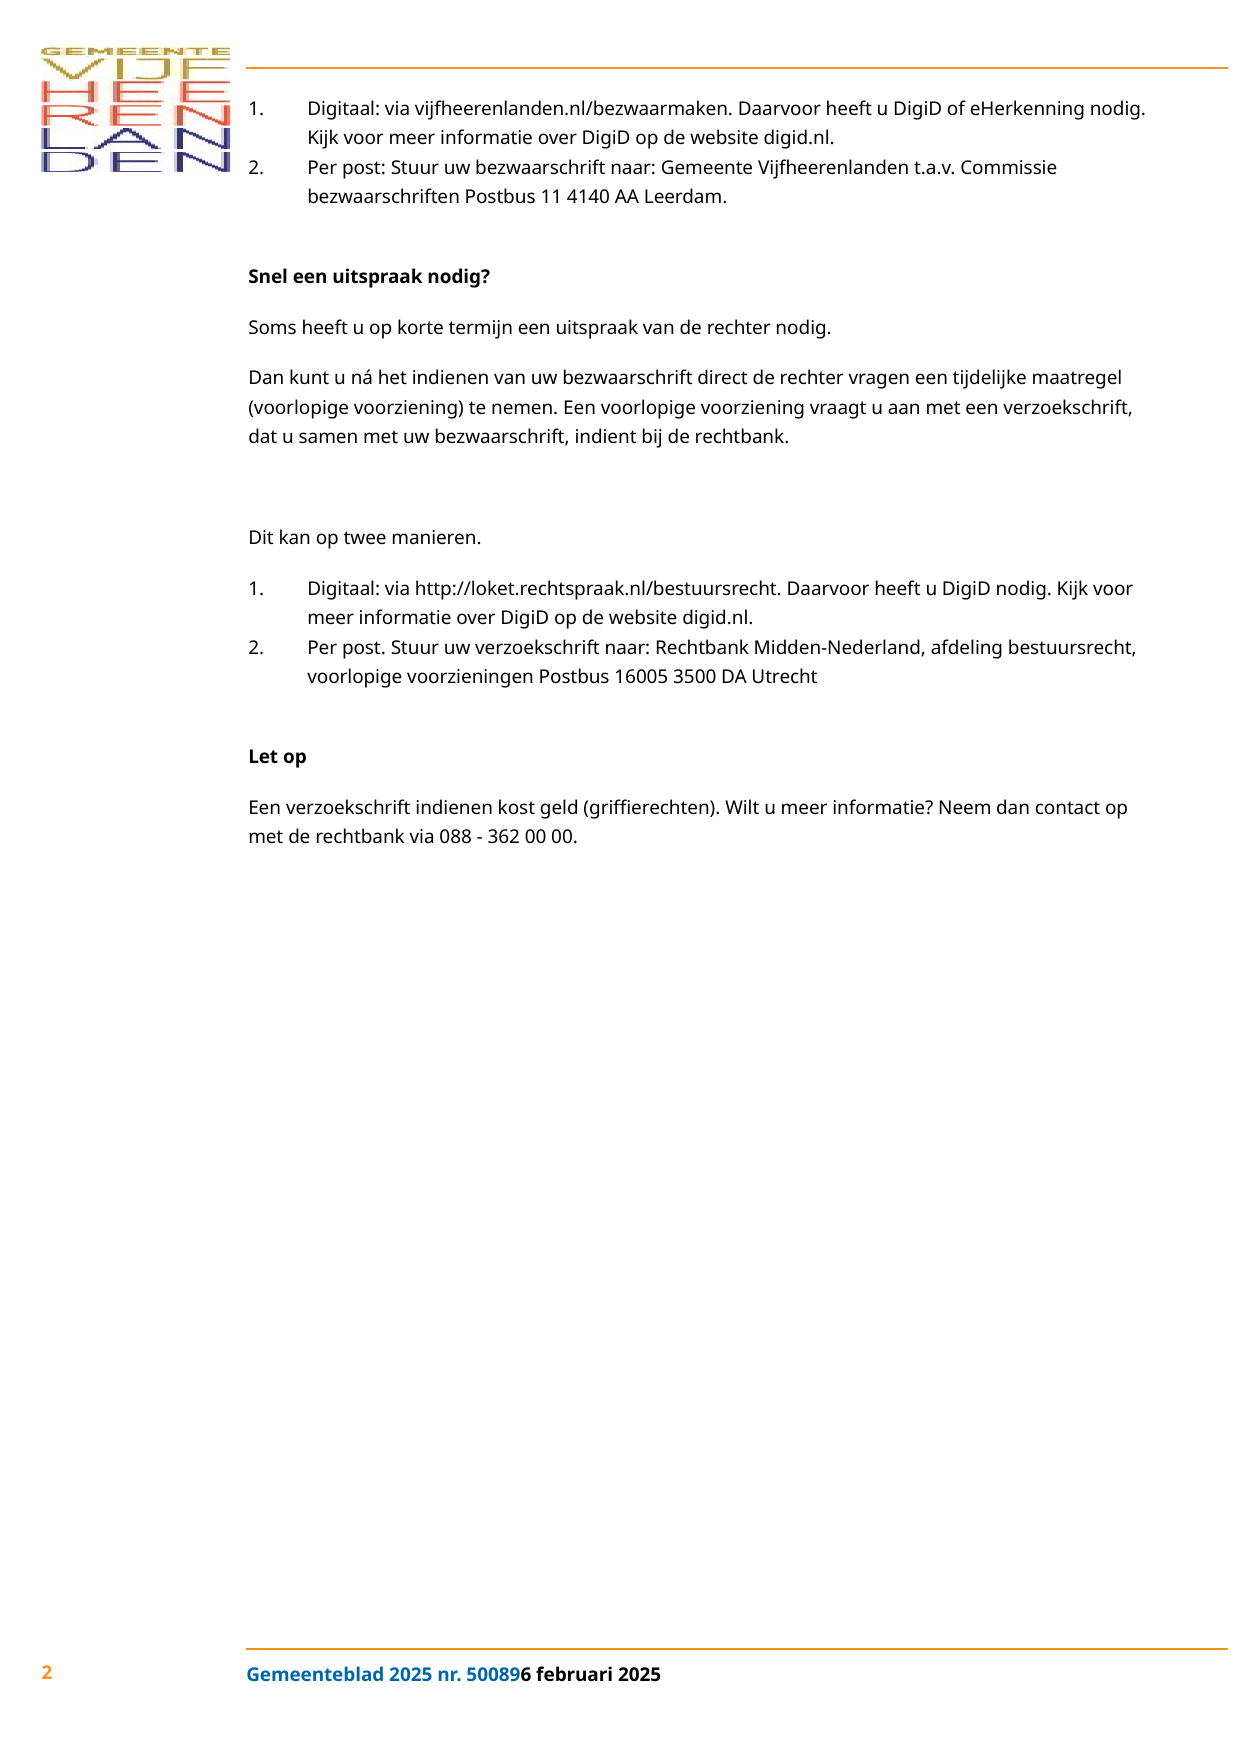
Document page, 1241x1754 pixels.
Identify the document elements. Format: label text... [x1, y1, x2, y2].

list Per post. Stuur uw verzoekschrift naar: Rechtbank Midden-Nederland, afdeling bestuursrecht, voorlopige voorzieningen Postbus 16005 3500 DA Utrecht [248, 634, 1152, 689]
list Digitaal: via vijfheerenlanden.nl/bezwaarmaken. Daarvoor heeft u DigiD of eHerkenning nodig. Kijk voor meer informatie over DigiD op de website digid.nl. [248, 95, 1152, 150]
text Een verzoekschrift indienen kost geld (griffierechten). Wilt u meer informatie? Neem dan contact op met de rechtbank via 088 - 362 00 00. [248, 794, 1152, 849]
list Per post: Stuur uw bezwaarschrift naar: Gemeente Vijfheerenlanden t.a.v. Commissie bezwaarschriften Postbus 11 4140 AA Leerdam. [248, 154, 1152, 209]
picture [41, 47, 231, 172]
text Dit kan op twee manieren. [248, 524, 1152, 550]
text Let op [248, 743, 1152, 769]
text Soms heeft u op korte termijn een uitspraak van de rechter nodig. [248, 314, 1152, 340]
list Digitaal: via http://loket.rechtspraak.nl/bestuursrecht. Daarvoor heeft u DigiD nodig. Kijk voor meer informatie over DigiD op de website digid.nl. [248, 575, 1152, 630]
text Dan kunt u ná het indienen van uw bezwaarschrift direct de rechter vragen een tijdelijke maatregel (voorlopige voorziening) te nemen. Een voorlopige voorziening vraagt u aan met een verzoekschrift, dat u samen met uw bezwaarschrift, indient bij de rechtbank. [248, 364, 1152, 449]
text Snel een uitspraak nodig? [248, 263, 1152, 289]
